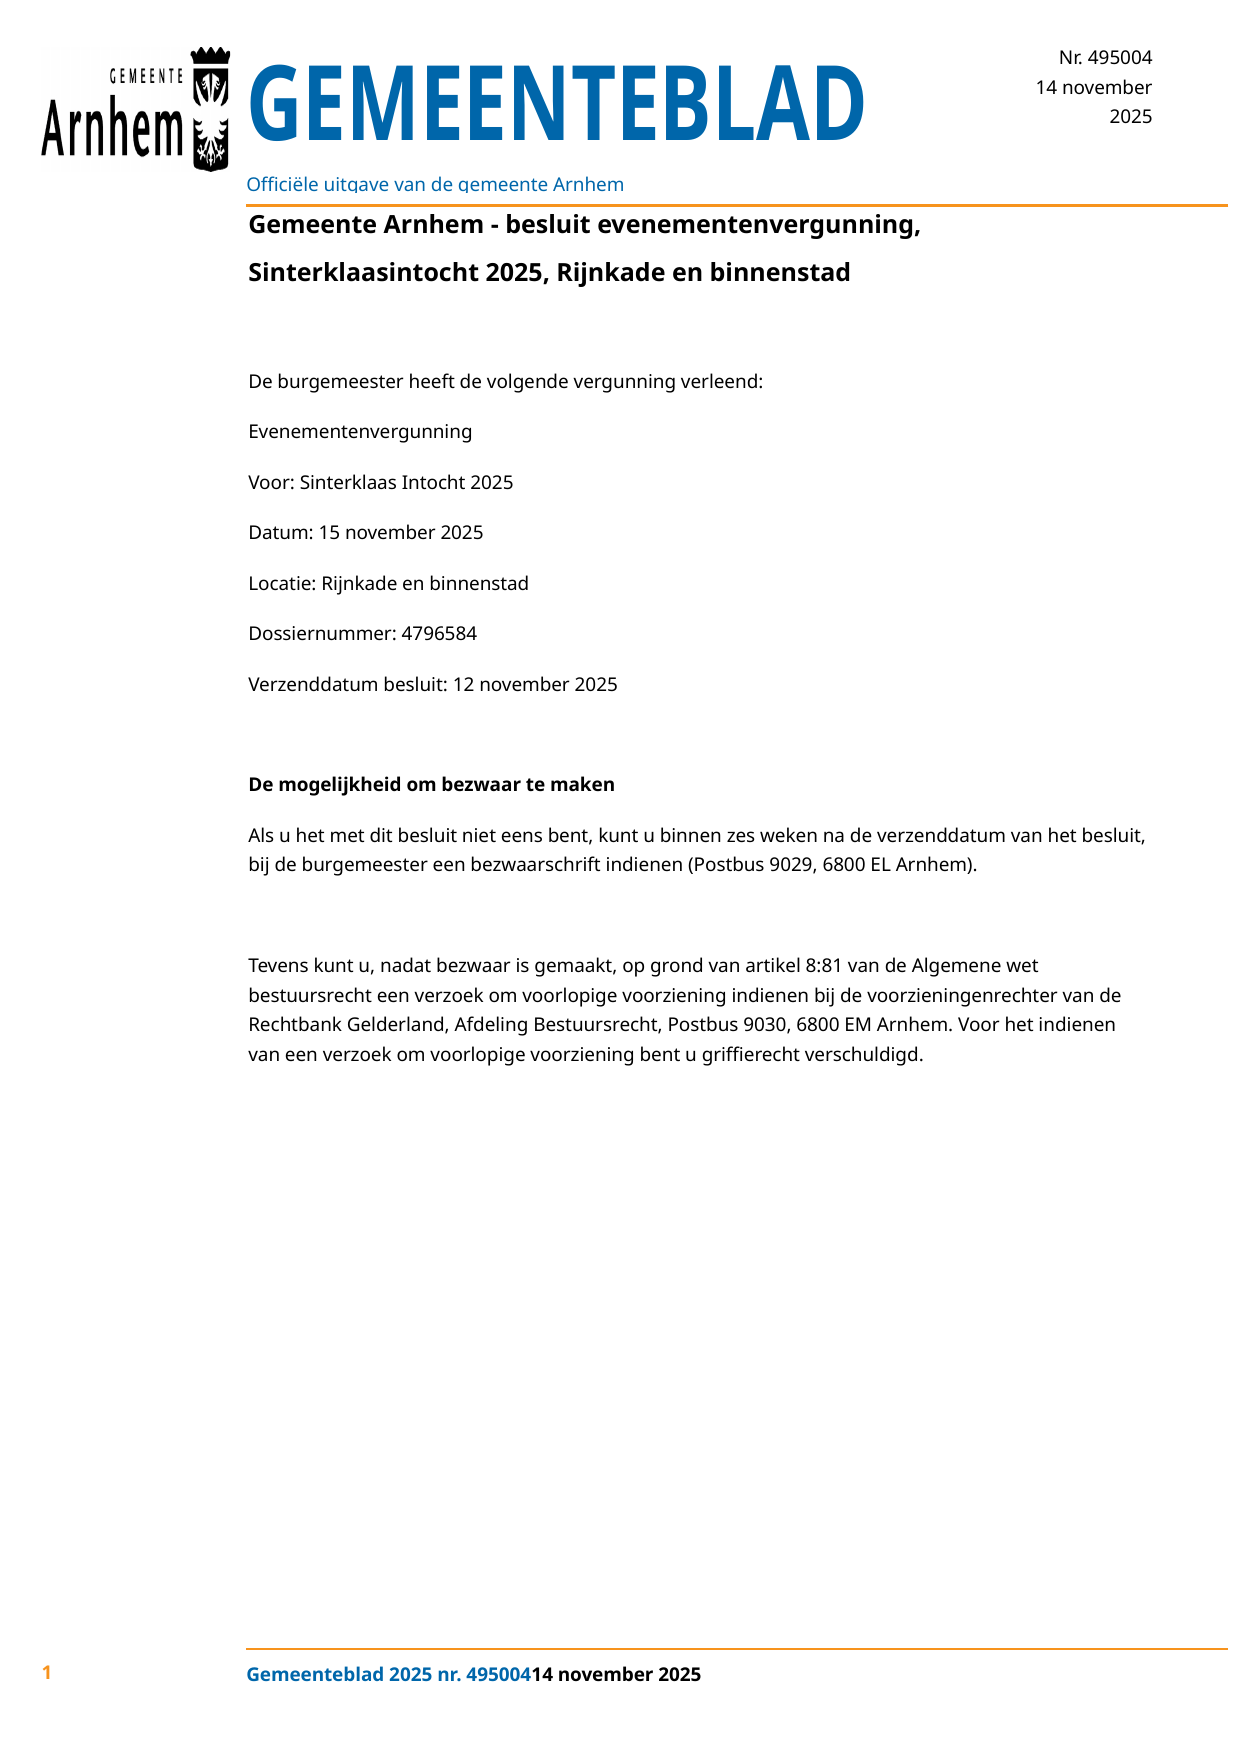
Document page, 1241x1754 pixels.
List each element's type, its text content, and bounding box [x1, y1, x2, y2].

text Verzenddatum besluit: 12 november 2025 [248, 671, 1152, 697]
text Dossiernummer: 4796584 [248, 620, 1152, 646]
text Als u het met dit besluit niet eens bent, kunt u binnen zes weken na de verzenddatum van het besluit, bij de burgemeester een bezwaarschrift indienen (Postbus 9029, 6800 EL Arnhem). [248, 822, 1152, 877]
text Datum: 15 november 2025 [248, 519, 1152, 545]
text De burgemeester heeft de volgende vergunning verleend: [248, 368, 1152, 394]
text Voor: Sinterklaas Intocht 2025 [248, 469, 1152, 495]
text De mogelijkheid om bezwaar te maken [248, 772, 1152, 797]
text Gemeente Arnhem - besluit evenementenvergunning, Sinterklaasintocht 2025, Rijnkade en binnenstad [248, 207, 1152, 288]
text Tevens kunt u, nadat bezwaar is gemaakt, op grond van artikel 8:81 van de Algemene wet bestuursrecht een verzoek om voorlopige voorziening indienen bij de voorzieningenrechter van de Rechtbank Gelderland, Afdeling Bestuursrecht, Postbus 9030, 6800 EM Arnhem. Voor het indienen van een verzoek om voorlopige voorziening bent u griffierecht verschuldigd. [248, 952, 1152, 1067]
picture [41, 47, 231, 172]
text Evenementenvergunning [248, 419, 1152, 444]
text Locatie: Rijnkade en binnenstad [248, 570, 1152, 596]
